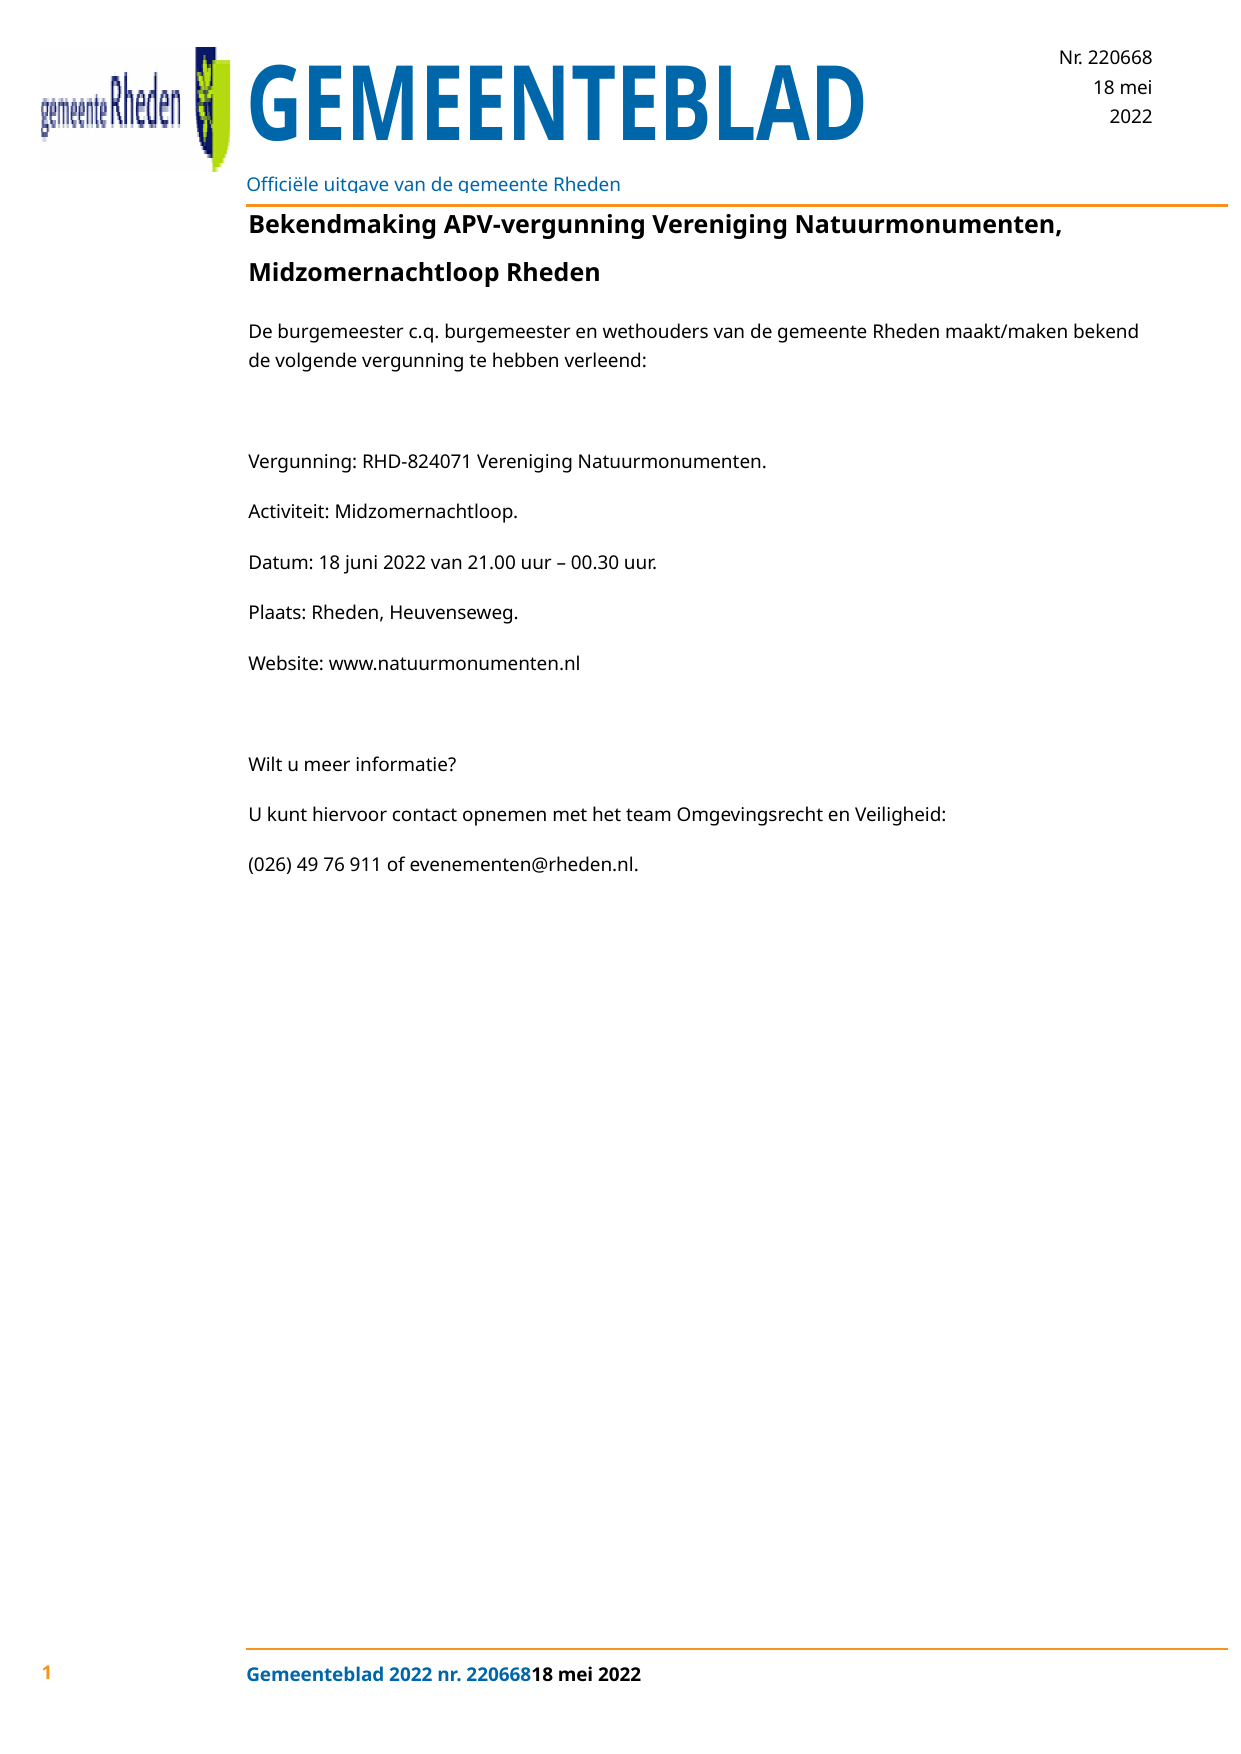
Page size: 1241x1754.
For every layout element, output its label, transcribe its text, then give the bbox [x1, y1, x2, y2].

text Datum: 18 juni 2022 van 21.00 uur – 00.30 uur. [248, 549, 1152, 575]
text De burgemeester c.q. burgemeester en wethouders van de gemeente Rheden maakt/maken bekend de volgende vergunning te hebben verleend: [248, 318, 1152, 373]
text Bekendmaking APV-vergunning Vereniging Natuurmonumenten, Midzomernachtloop Rheden [248, 207, 1152, 288]
text Vergunning: RHD-824071 Vereniging Natuurmonumenten. [248, 448, 1152, 474]
text Activiteit: Midzomernachtloop. [248, 499, 1152, 524]
text Website: www.natuurmonumenten.nl [248, 650, 1152, 676]
text Plaats: Rheden, Heuvenseweg. [248, 599, 1152, 625]
text U kunt hiervoor contact opnemen met het team Omgevingsrecht en Veiligheid: [248, 801, 1152, 827]
text Wilt u meer informatie? [248, 751, 1152, 777]
text (026) 49 76 911 of evenementen@rheden.nl. [248, 852, 1152, 877]
picture [41, 47, 231, 172]
